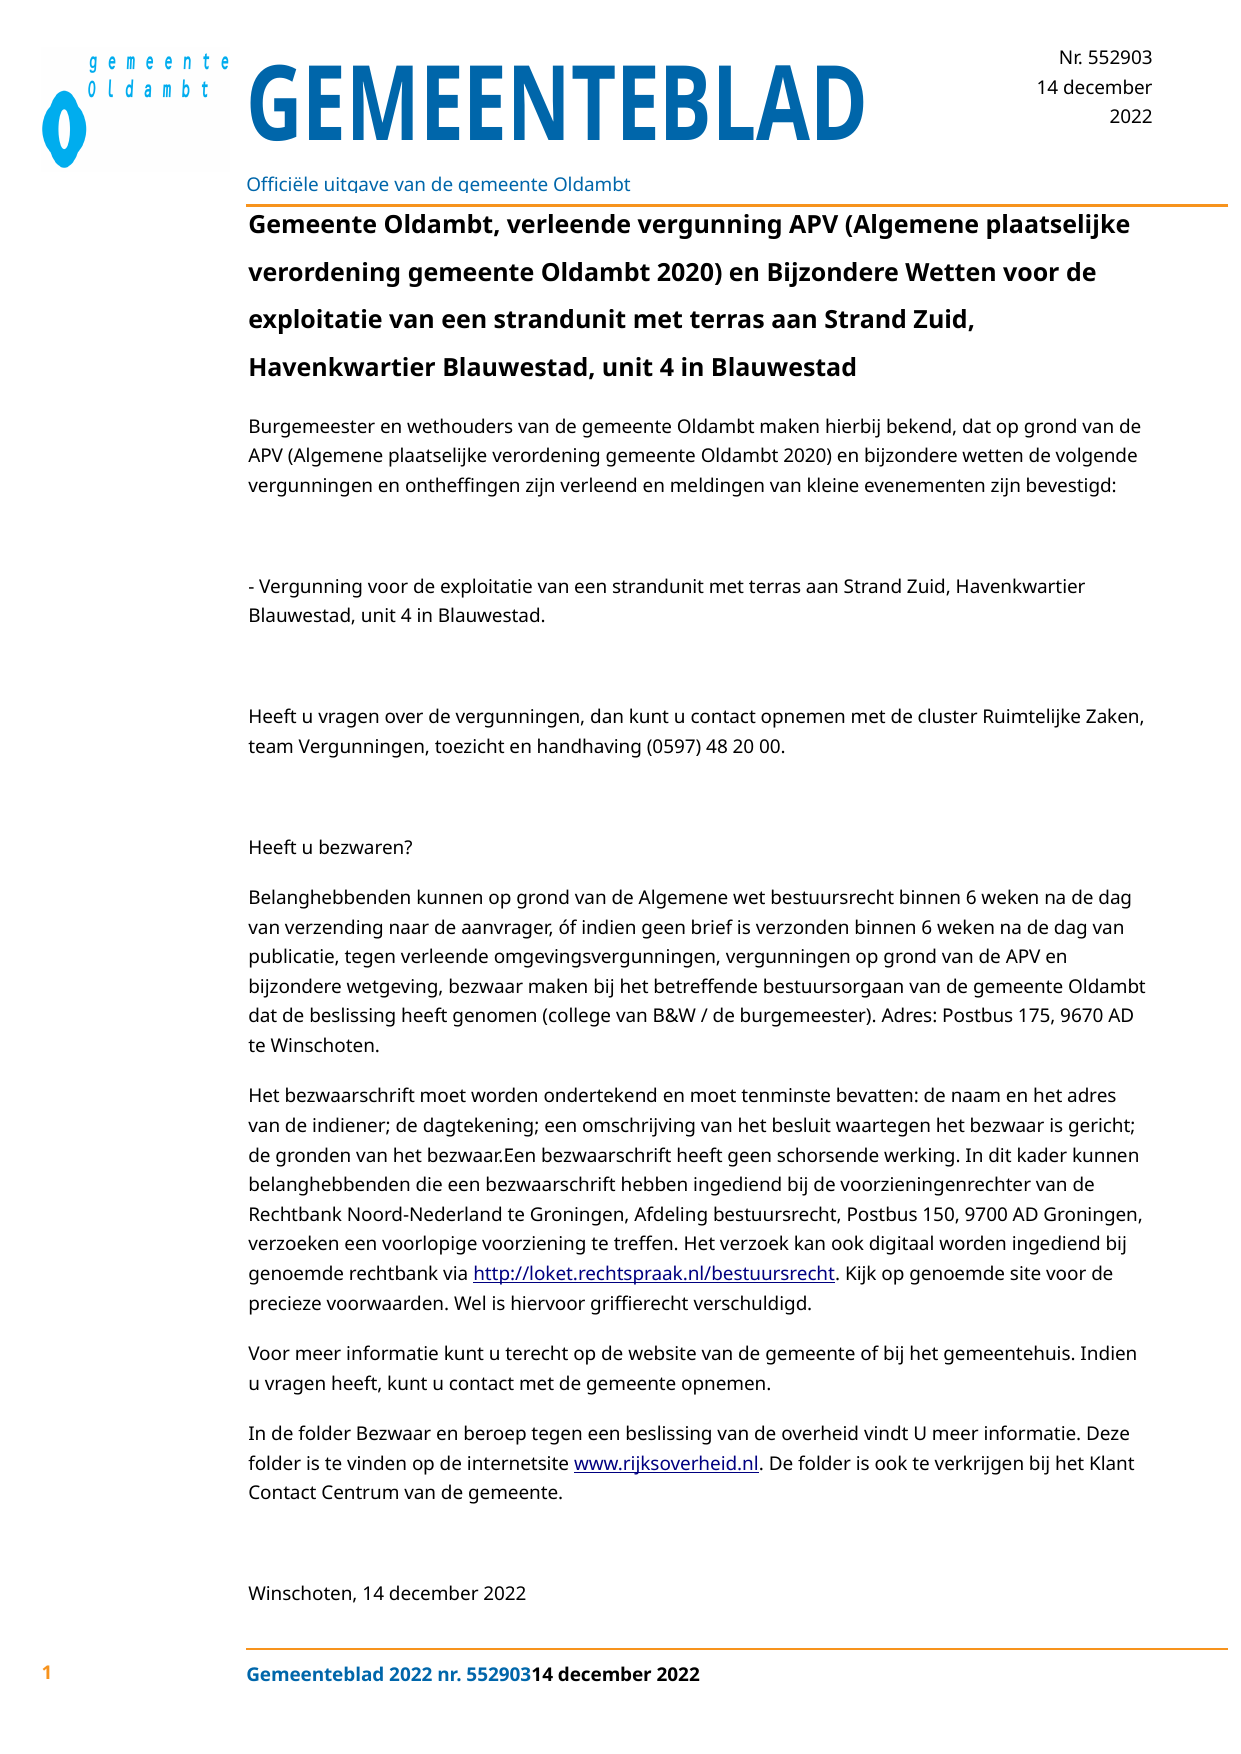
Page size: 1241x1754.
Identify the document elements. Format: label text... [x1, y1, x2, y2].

text In de folder Bezwaar en beroep tegen een beslissing van de overheid vindt U meer informatie. Deze folder is te vinden op de internetsite www.rijksoverheid.nl. De folder is ook te verkrijgen bij het Klant Contact Centrum van de gemeente. [248, 1420, 1152, 1505]
text Gemeente Oldambt, verleende vergunning APV (Algemene plaatselijke verordening gemeente Oldambt 2020) en Bijzondere Wetten voor de exploitatie van een strandunit met terras aan Strand Zuid, Havenkwartier Blauwestad, unit 4 in Blauwestad [248, 207, 1152, 384]
text Heeft u bezwaren? [248, 834, 1152, 860]
text Belanghebbenden kunnen op grond van de Algemene wet bestuursrecht binnen 6 weken na de dag van verzending naar de aanvrager, óf indien geen brief is verzonden binnen 6 weken na de dag van publicatie, tegen verleende omgevingsvergunningen, vergunningen op grond van de APV en bijzondere wetgeving, bezwaar maken bij het betreffende bestuursorgaan van de gemeente Oldambt dat de beslissing heeft genomen (college van B&W / de burgemeester). Adres: Postbus 175, 9670 AD te Winschoten. [248, 884, 1152, 1058]
text Het bezwaarschrift moet worden ondertekend en moet tenminste bevatten: de naam en het adres van de indiener; de dagtekening; een omschrijving van het besluit waartegen het bezwaar is gericht; de gronden van het bezwaar.Een bezwaarschrift heeft geen schorsende werking. In dit kader kunnen belanghebbenden die een bezwaarschrift hebben ingediend bij de voorzieningenrechter van de Rechtbank Noord-Nederland te Groningen, Afdeling bestuursrecht, Postbus 150, 9700 AD Groningen, verzoeken een voorlopige voorziening te treffen. Het verzoek kan ook digitaal worden ingediend bij genoemde rechtbank via http://loket.rechtspraak.nl/bestuursrecht. Kijk op genoemde site voor de precieze voorwaarden. Wel is hiervoor griffierecht verschuldigd. [248, 1083, 1152, 1316]
text Heeft u vragen over de vergunningen, dan kunt u contact opnemen met de cluster Ruimtelijke Zaken, team Vergunningen, toezicht en handhaving (0597) 48 20 00. [248, 703, 1152, 759]
text Burgemeester en wethouders van de gemeente Oldambt maken hierbij bekend, dat op grond van de APV (Algemene plaatselijke verordening gemeente Oldambt 2020) en bijzondere wetten de volgende vergunningen en ontheffingen zijn verleend en meldingen van kleine evenementen zijn bevestigd: [248, 413, 1152, 498]
text Winschoten, 14 december 2022 [248, 1580, 1152, 1606]
text Voor meer informatie kunt u terecht op de website van de gemeente of bij het gemeentehuis. Indien u vragen heeft, kunt u contact met de gemeente opnemen. [248, 1340, 1152, 1396]
picture [41, 47, 231, 172]
text - Vergunning voor de exploitatie van een strandunit met terras aan Strand Zuid, Havenkwartier Blauwestad, unit 4 in Blauwestad. [248, 573, 1152, 628]
